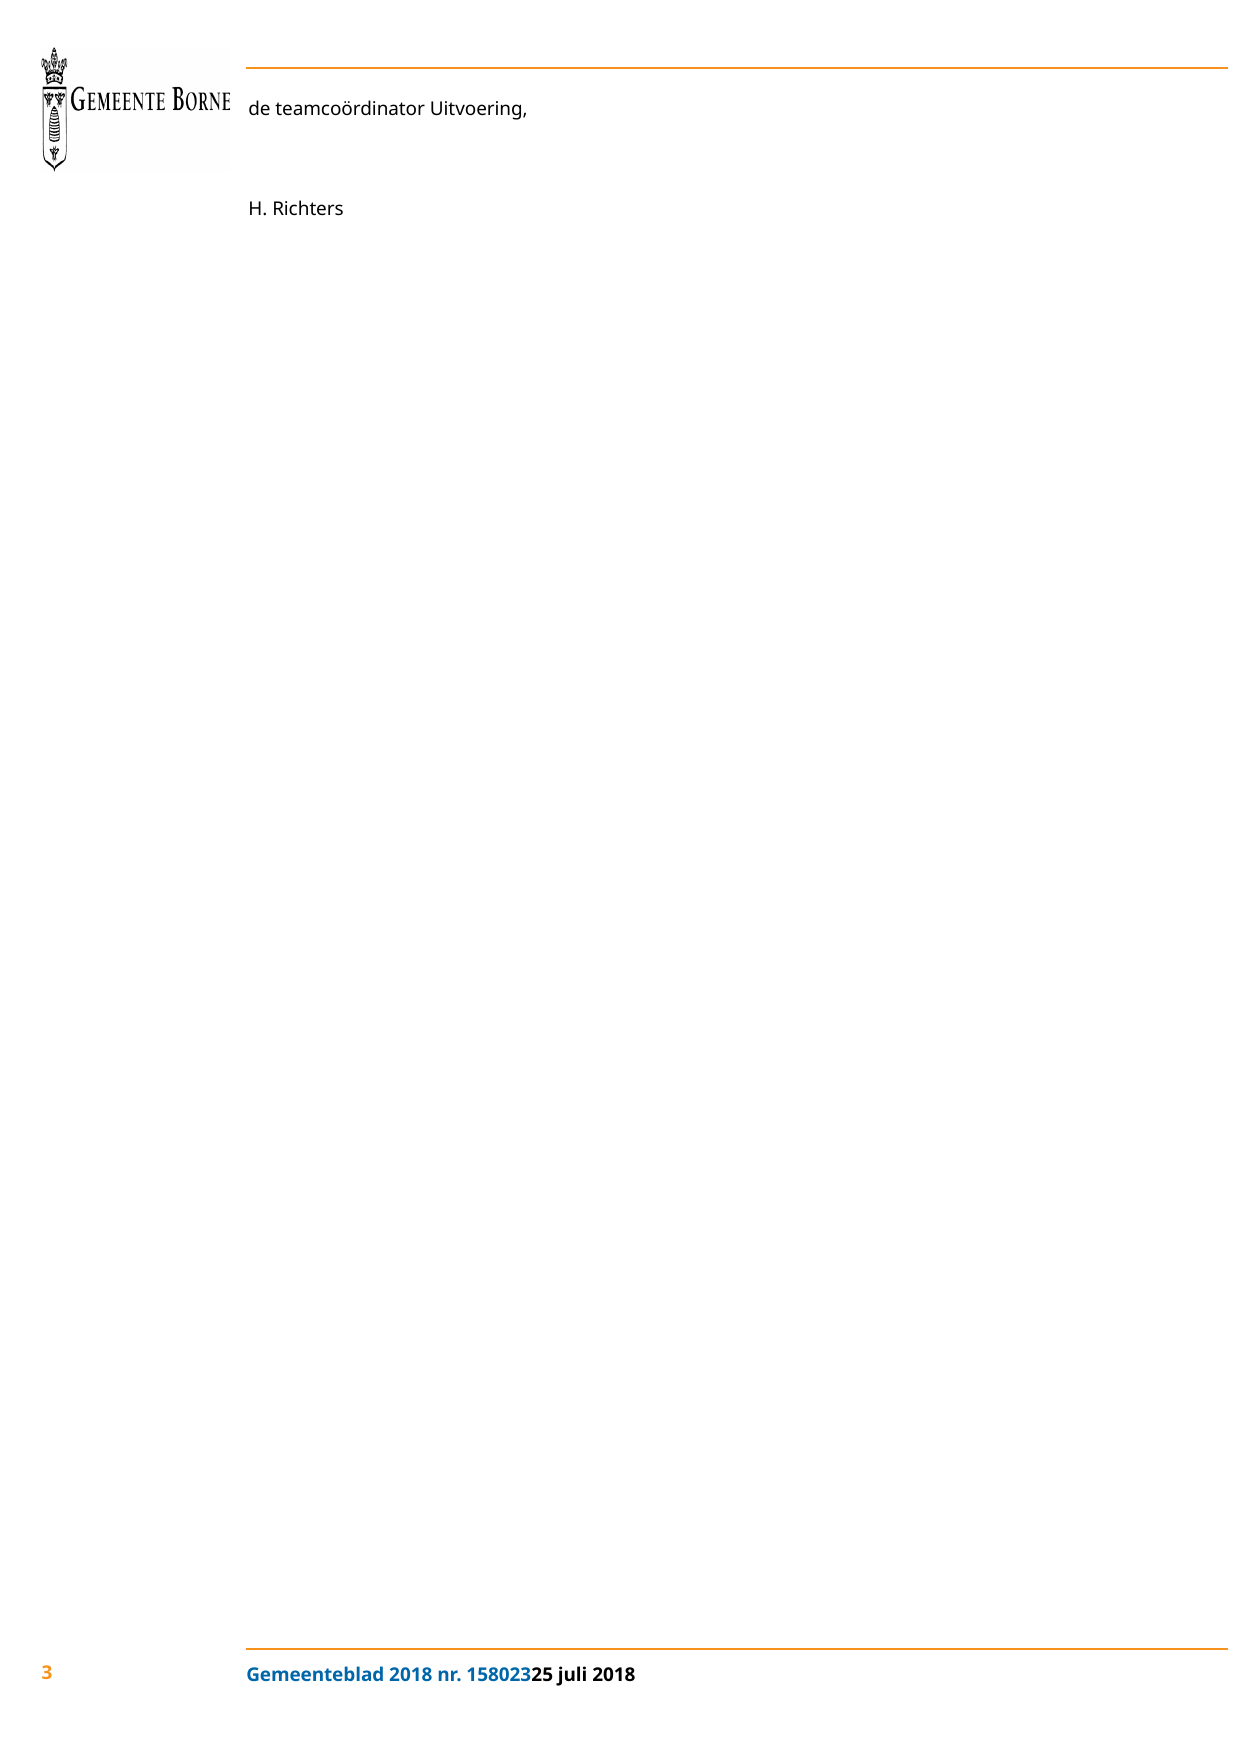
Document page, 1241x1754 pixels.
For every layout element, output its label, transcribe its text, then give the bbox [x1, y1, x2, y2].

text de teamcoördinator Uitvoering, [248, 95, 1152, 121]
text H. Richters [248, 196, 1152, 221]
picture [41, 47, 231, 172]
